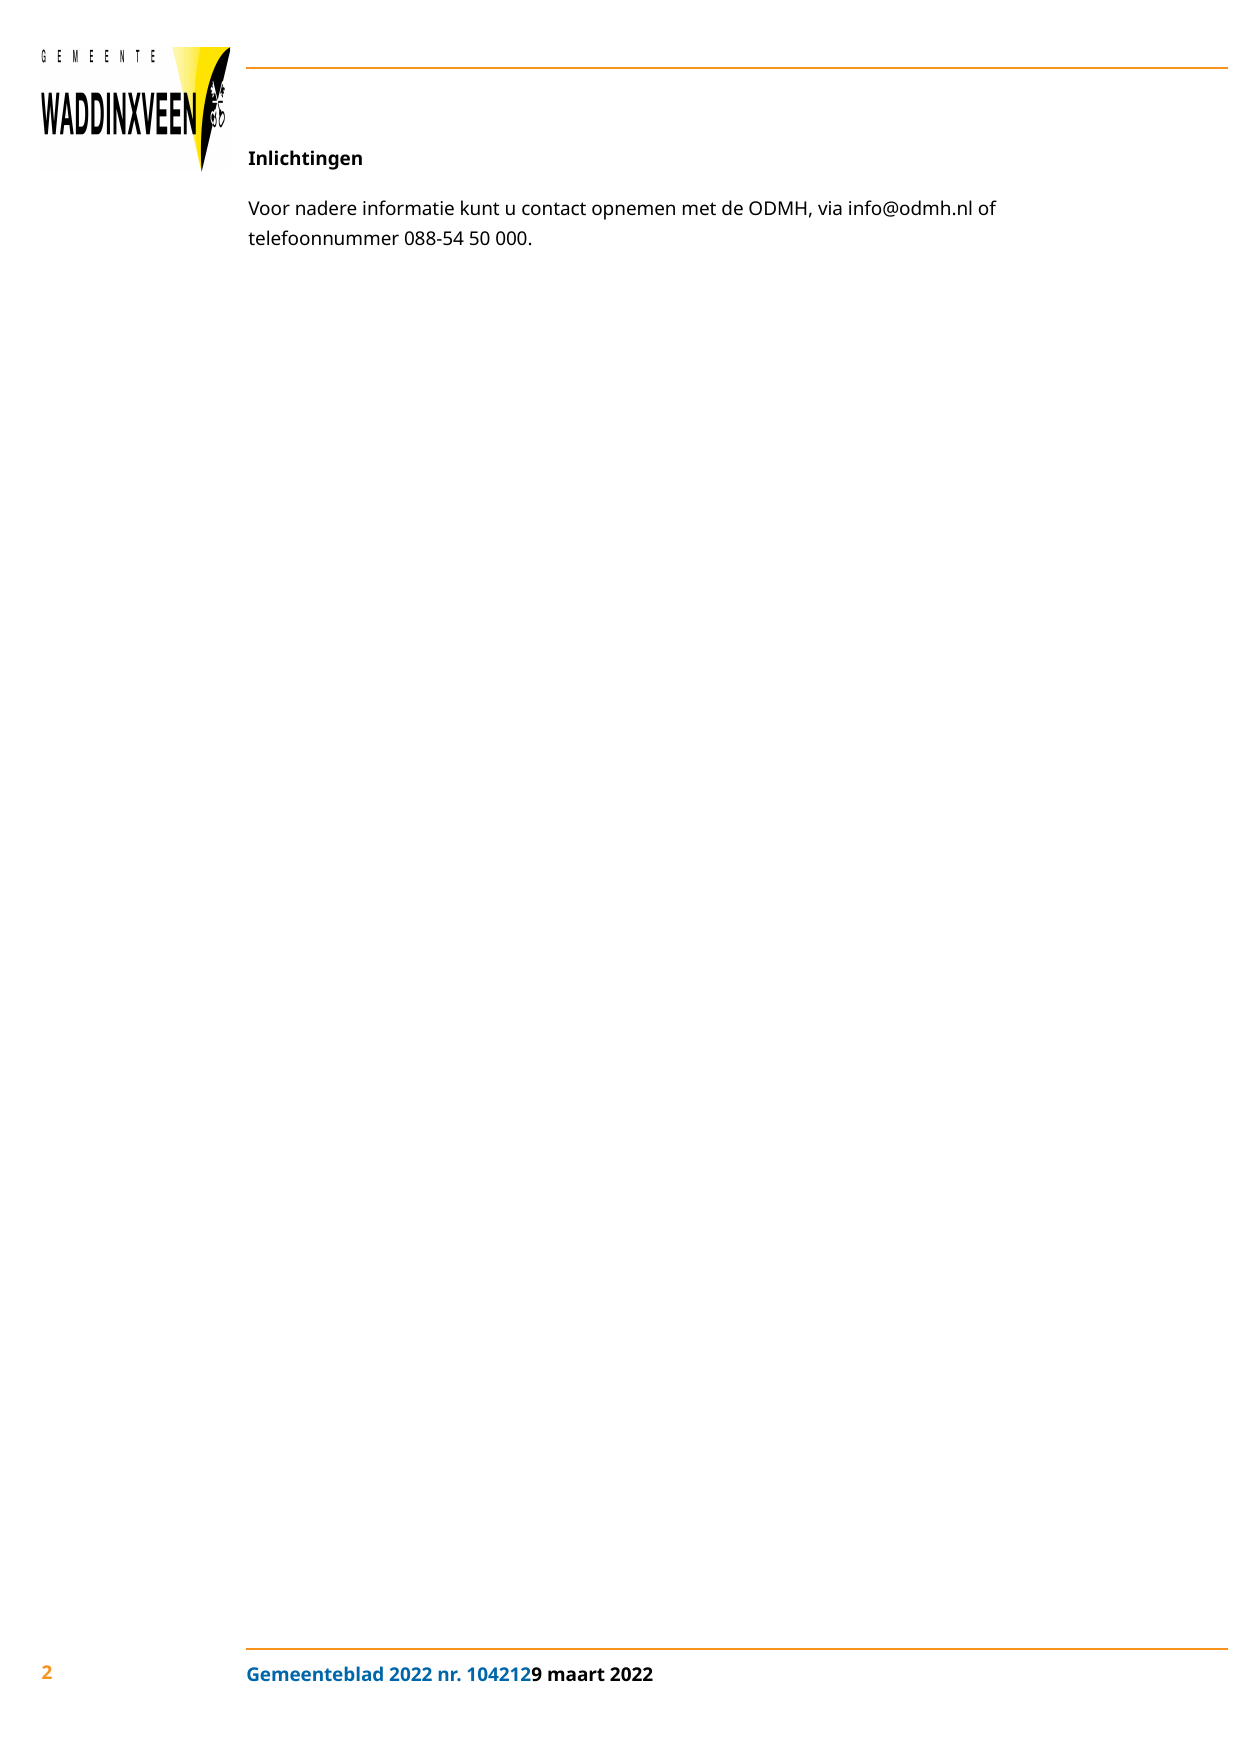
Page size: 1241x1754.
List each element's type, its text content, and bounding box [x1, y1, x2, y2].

text Voor nadere informatie kunt u contact opnemen met de ODMH, via info@odmh.nl of telefoonnummer 088-54 50 000. [248, 196, 1152, 251]
picture [41, 47, 231, 172]
text Inlichtingen [248, 145, 1152, 171]
